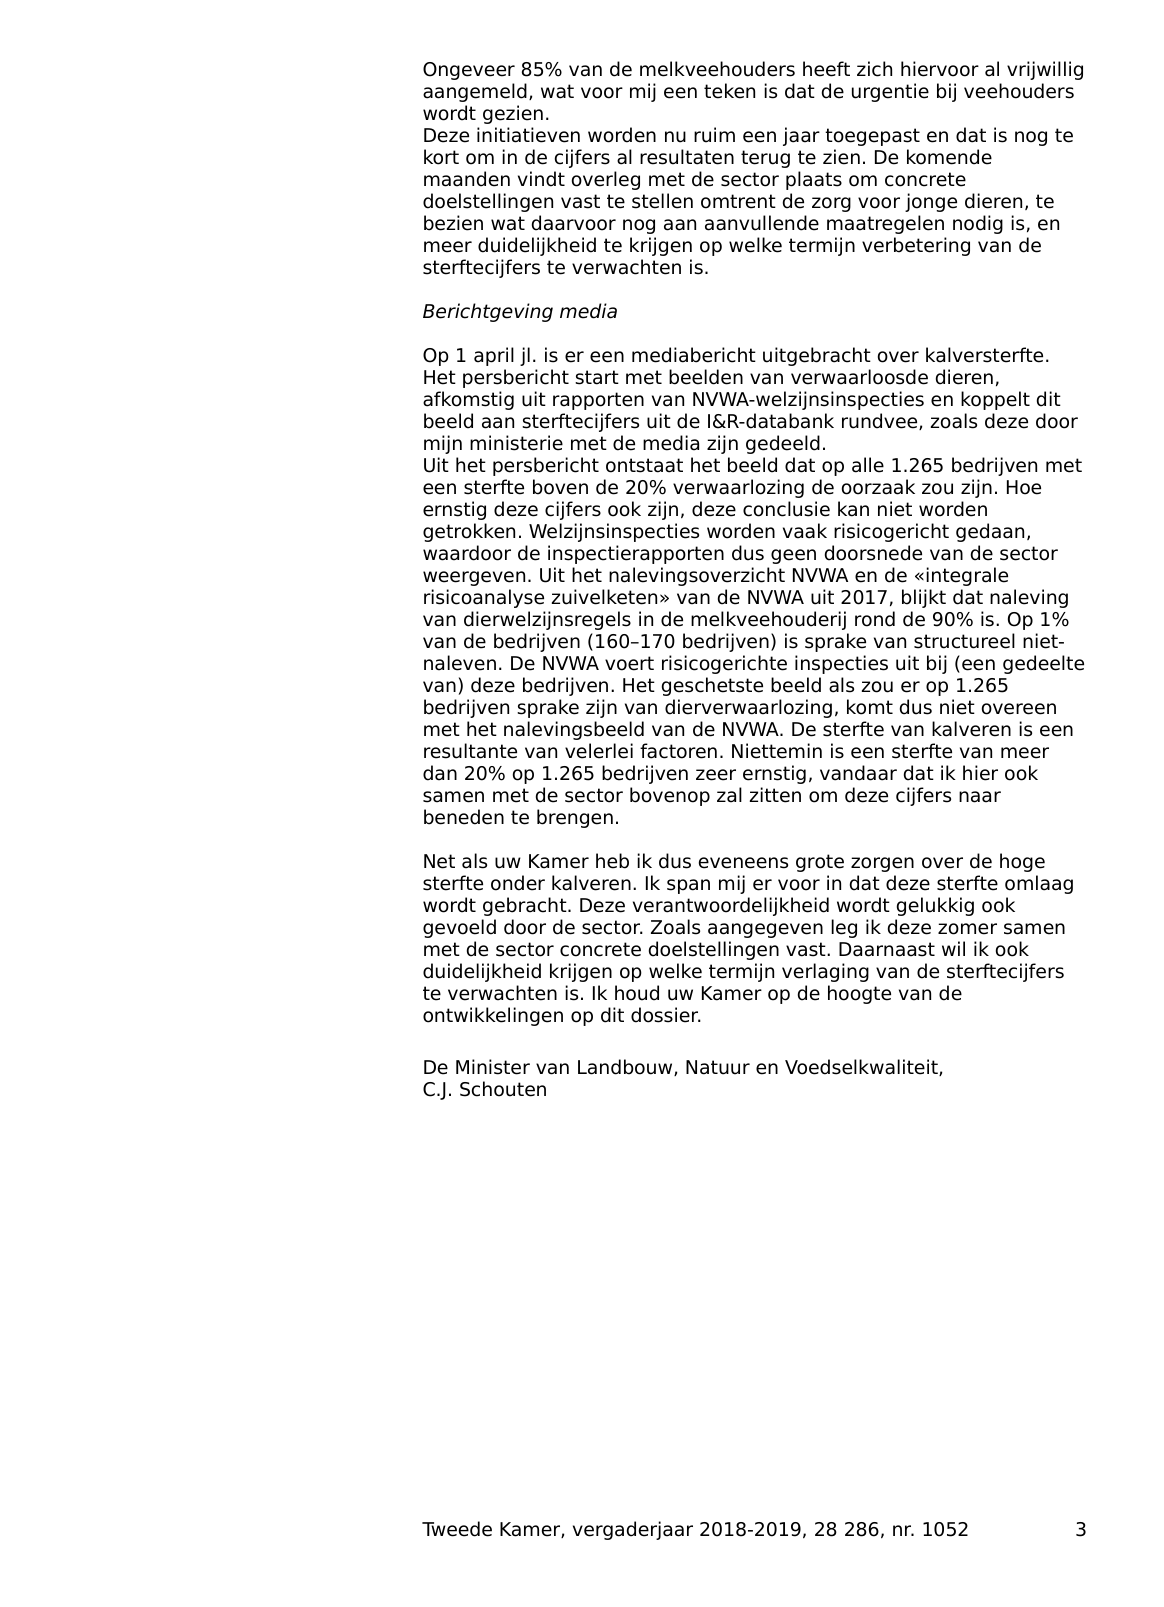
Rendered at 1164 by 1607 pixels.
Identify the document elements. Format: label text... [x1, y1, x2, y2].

text Net als uw Kamer heb ik dus eveneens grote zorgen over de hoge sterfte onder kalveren. Ik span mij er voor in dat deze sterfte omlaag wordt gebracht. Deze verantwoordelijkheid wordt gelukkig ook gevoeld door de sector. Zoals aangegeven leg ik deze zomer samen met de sector concrete doelstellingen vast. Daarnaast wil ik ook duidelijkheid krijgen op welke termijn verlaging van de sterftecijfers te verwachten is. Ik houd uw Kamer op de hoogte van de ontwikkelingen op dit dossier. [422, 851, 1087, 1027]
subtitle Berichtgeving media [422, 301, 1087, 323]
text Uit het persbericht ontstaat het beeld dat op alle 1.265 bedrijven met een sterfte boven de 20% verwaarlozing de oorzaak zou zijn. Hoe ernstig deze cijfers ook zijn, deze conclusie kan niet worden getrokken. Welzijnsinspecties worden vaak risicogericht gedaan, waardoor de inspectierapporten dus geen doorsnede van de sector weergeven. Uit het nalevingsoverzicht NVWA en de «integrale risicoanalyse zuivelketen» van de NVWA uit 2017, blijkt dat naleving van dierwelzijnsregels in de melkveehouderij rond de 90% is. Op 1% van de bedrijven (160–170 bedrijven) is sprake van structureel niet-naleven. De NVWA voert risicogerichte inspecties uit bij (een gedeelte van) deze bedrijven. Het geschetste beeld als zou er op 1.265 bedrijven sprake zijn van dierverwaarlozing, komt dus niet overeen met het nalevingsbeeld van de NVWA. De sterfte van kalveren is een resultante van velerlei factoren. Niettemin is een sterfte van meer dan 20% op 1.265 bedrijven zeer ernstig, vandaar dat ik hier ook samen met de sector bovenop zal zitten om deze cijfers naar beneden te brengen. [422, 455, 1087, 829]
text Deze initiatieven worden nu ruim een jaar toegepast en dat is nog te kort om in de cijfers al resultaten terug te zien. De komende maanden vindt overleg met de sector plaats om concrete doelstellingen vast te stellen omtrent de zorg voor jonge dieren, te bezien wat daarvoor nog aan aanvullende maatregelen nodig is, en meer duidelijkheid te krijgen op welke termijn verbetering van de sterftecijfers te verwachten is. [422, 125, 1087, 279]
text Ongeveer 85% van de melkveehouders heeft zich hiervoor al vrijwillig aangemeld, wat voor mij een teken is dat de urgentie bij veehouders wordt gezien. [422, 59, 1087, 125]
text Op 1 april jl. is er een mediabericht uitgebracht over kalversterfte. Het persbericht start met beelden van verwaarloosde dieren, afkomstig uit rapporten van NVWA-welzijnsinspecties en koppelt dit beeld aan sterftecijfers uit de I&R-databank rundvee, zoals deze door mijn ministerie met de media zijn gedeeld. [422, 345, 1087, 455]
text De Minister van Landbouw, Natuur en Voedselkwaliteit, C.J. Schouten [422, 1057, 1087, 1101]
